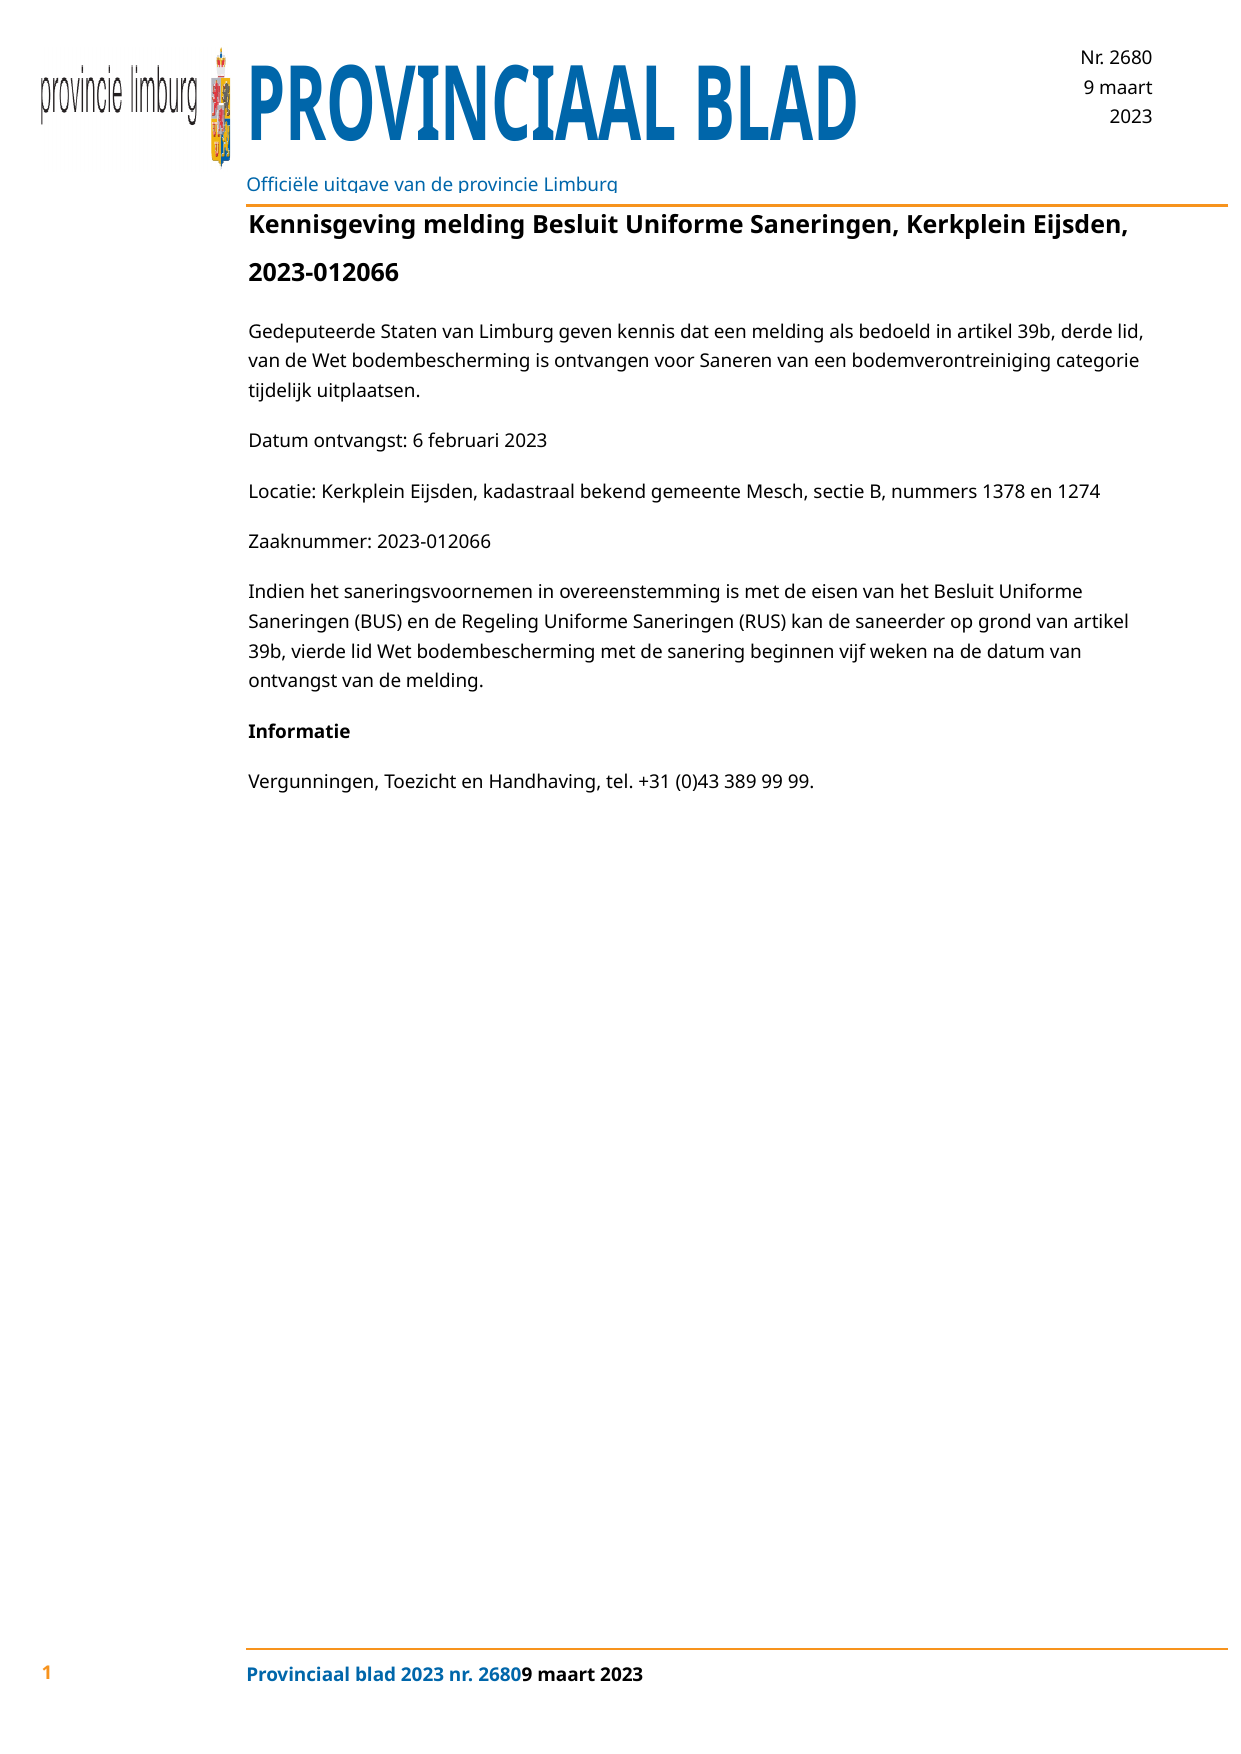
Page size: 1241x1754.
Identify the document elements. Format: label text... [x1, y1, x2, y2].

text Indien het saneringsvoornemen in overeenstemming is met de eisen van het Besluit Uniforme Saneringen (BUS) en de Regeling Uniforme Saneringen (RUS) kan de saneerder op grond van artikel 39b, vierde lid Wet bodembescherming met de sanering beginnen vijf weken na de datum van ontvangst van de melding. [248, 579, 1152, 693]
picture [41, 47, 231, 172]
text Datum ontvangst: 6 februari 2023 [248, 427, 1152, 453]
text Zaaknummer: 2023-012066 [248, 528, 1152, 554]
text Kennisgeving melding Besluit Uniforme Saneringen, Kerkplein Eijsden, 2023-012066 [248, 207, 1152, 288]
text Informatie [248, 718, 1152, 744]
text Locatie: Kerkplein Eijsden, kadastraal bekend gemeente Mesch, sectie B, nummers 1378 en 1274 [248, 478, 1152, 504]
text Gedeputeerde Staten van Limburg geven kennis dat een melding als bedoeld in artikel 39b, derde lid, van de Wet bodembescherming is ontvangen voor Saneren van een bodemverontreiniging categorie tijdelijk uitplaatsen. [248, 318, 1152, 403]
text Vergunningen, Toezicht en Handhaving, tel. +31 (0)43 389 99 99. [248, 768, 1152, 794]
